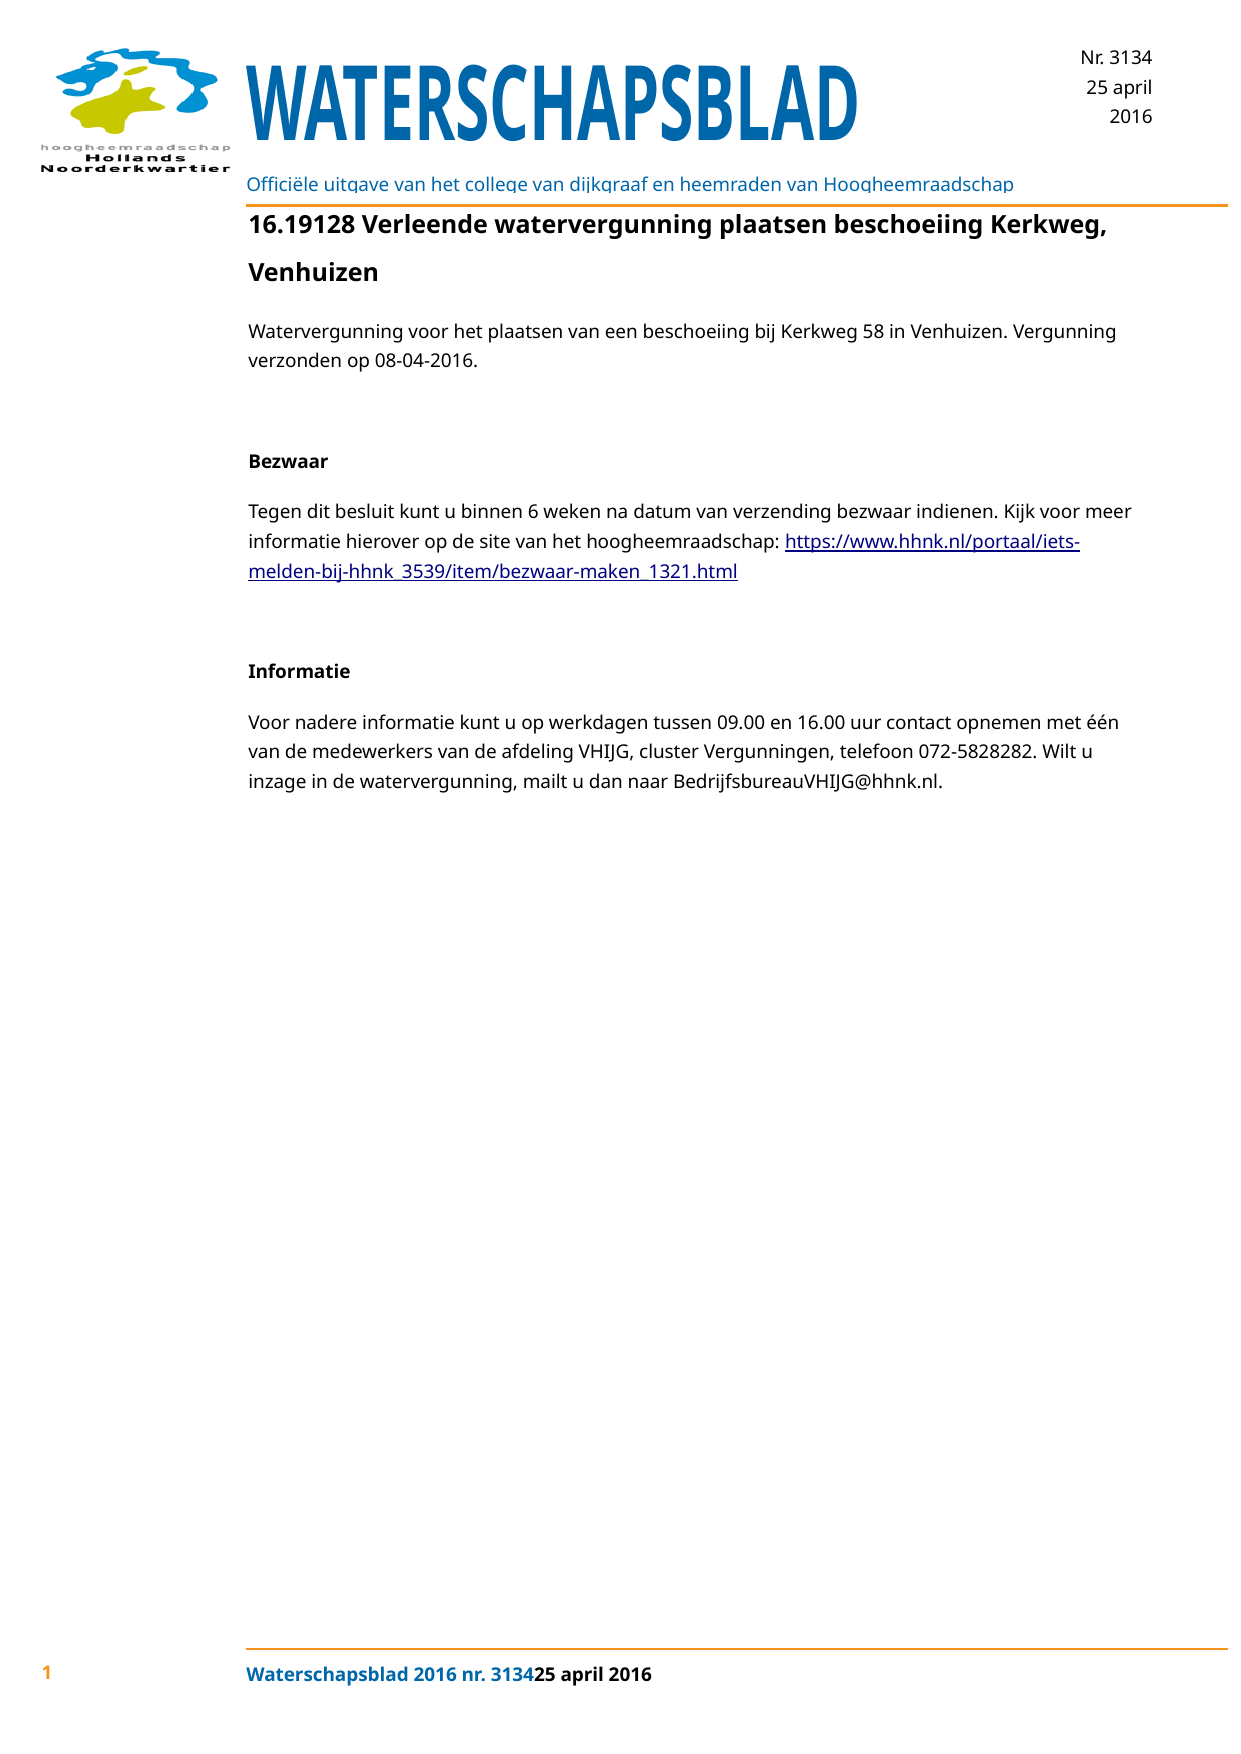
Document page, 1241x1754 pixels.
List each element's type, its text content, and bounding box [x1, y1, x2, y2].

picture [41, 47, 231, 172]
text Tegen dit besluit kunt u binnen 6 weken na datum van verzending bezwaar indienen. Kijk voor meer informatie hierover op de site van het hoogheemraadschap: https://www.hhnk.nl/portaal/iets-melden-bij-hhnk_3539/item/bezwaar-maken_1321.html [248, 499, 1152, 584]
text 16.19128 Verleende watervergunning plaatsen beschoeiing Kerkweg, Venhuizen [248, 207, 1152, 288]
text Watervergunning voor het plaatsen van een beschoeiing bij Kerkweg 58 in Venhuizen. Vergunning verzonden op 08-04-2016. [248, 318, 1152, 373]
text Voor nadere informatie kunt u op werkdagen tussen 09.00 en 16.00 uur contact opnemen met één van de medewerkers van de afdeling VHIJG, cluster Vergunningen, telefoon 072-5828282. Wilt u inzage in de watervergunning, mailt u dan naar BedrijfsbureauVHIJG@hhnk.nl. [248, 709, 1152, 794]
text Bezwaar [248, 448, 1152, 474]
text Informatie [248, 659, 1152, 684]
